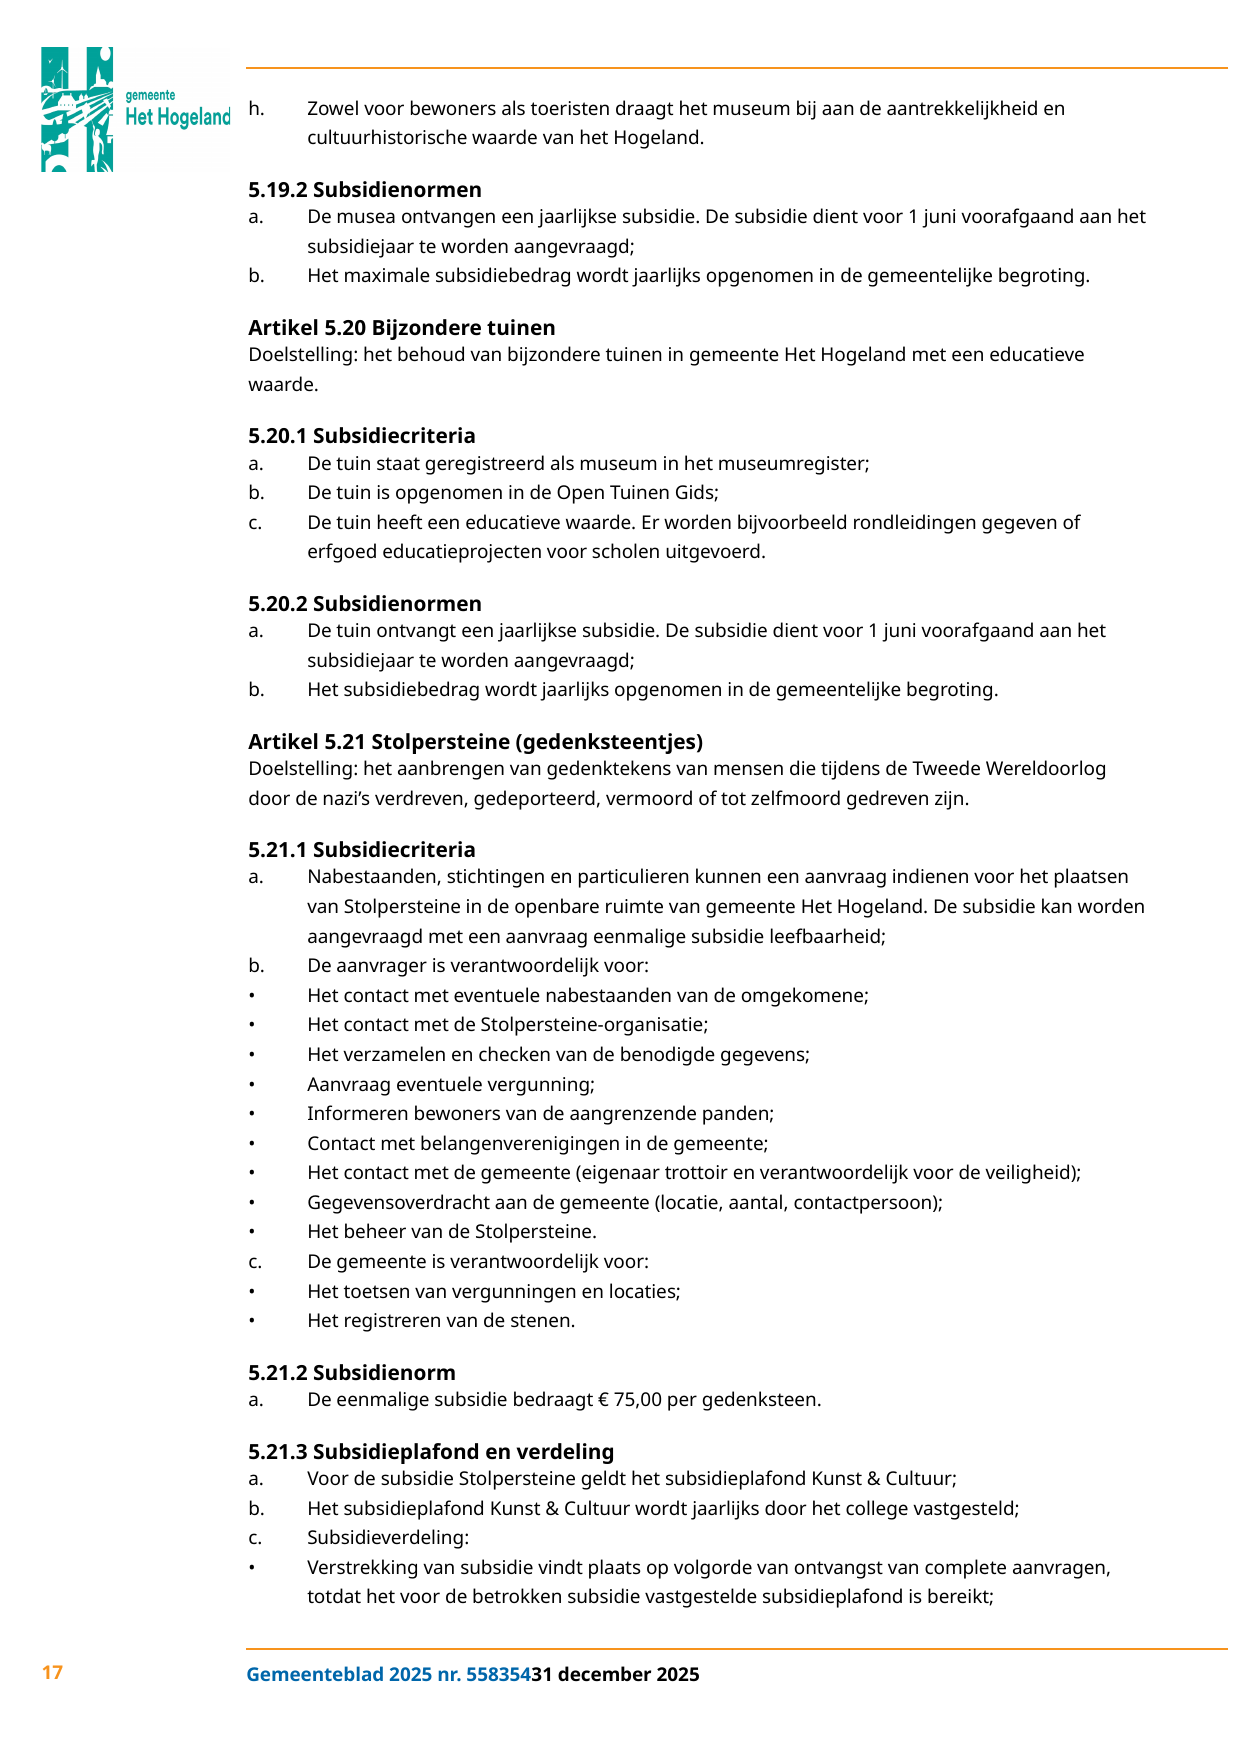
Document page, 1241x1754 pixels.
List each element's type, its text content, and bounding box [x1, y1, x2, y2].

list De eenmalige subsidie bedraagt € 75,00 per gedenksteen. [248, 1386, 1152, 1412]
text Doelstelling: het behoud van bijzondere tuinen in gemeente Het Hogeland met een educatieve waarde. [248, 341, 1152, 397]
list Het beheer van de Stolpersteine. [248, 1219, 1152, 1244]
list Het subsidieplafond Kunst & Cultuur wordt jaarlijks door het college vastgesteld; [248, 1495, 1152, 1521]
list Gegevensoverdracht aan de gemeente (locatie, aantal, contactpersoon); [248, 1189, 1152, 1215]
list De tuin is opgenomen in de Open Tuinen Gids; [248, 479, 1152, 505]
list De tuin heeft een educatieve waarde. Er worden bijvoorbeeld rondleidingen gegeven of erfgoed educatieprojecten voor scholen uitgevoerd. [248, 509, 1152, 564]
list Het contact met de gemeente (eigenaar trottoir en verantwoordelijk voor de veiligheid); [248, 1159, 1152, 1185]
list Informeren bewoners van de aangrenzende panden; [248, 1100, 1152, 1126]
list Het toetsen van vergunningen en locaties; [248, 1278, 1152, 1304]
picture [41, 47, 231, 172]
text Artikel 5.21 Stolpersteine (gedenksteentjes) [248, 727, 1152, 755]
text Artikel 5.20 Bijzondere tuinen [248, 313, 1152, 341]
list Het contact met de Stolpersteine-organisatie; [248, 1012, 1152, 1037]
list Het contact met eventuele nabestaanden van de omgekomene; [248, 982, 1152, 1008]
list De gemeente is verantwoordelijk voor: [248, 1248, 1152, 1274]
list Het registreren van de stenen. [248, 1307, 1152, 1333]
text 5.21.3 Subsidieplafond en verdeling [248, 1437, 1152, 1465]
text 5.21.1 Subsidiecriteria [248, 835, 1152, 864]
text 5.20.2 Subsidienormen [248, 589, 1152, 617]
list Zowel voor bewoners als toeristen draagt het museum bij aan de aantrekkelijkheid en cultuurhistorische waarde van het Hogeland. [248, 95, 1152, 150]
text 5.21.2 Subsidienorm [248, 1358, 1152, 1386]
list Het subsidiebedrag wordt jaarlijks opgenomen in de gemeentelijke begroting. [248, 676, 1152, 702]
list Nabestaanden, stichtingen en particulieren kunnen een aanvraag indienen voor het plaatsen van Stolpersteine in de openbare ruimte van gemeente Het Hogeland. De subsidie kan worden aangevraagd met een aanvraag eenmalige subsidie leefbaarheid; [248, 864, 1152, 949]
list De tuin ontvangt een jaarlijkse subsidie. De subsidie dient voor 1 juni voorafgaand aan het subsidiejaar te worden aangevraagd; [248, 617, 1152, 673]
list Het verzamelen en checken van de benodigde gegevens; [248, 1041, 1152, 1067]
text 5.20.1 Subsidiecriteria [248, 421, 1152, 450]
list De tuin staat geregistreerd als museum in het museumregister; [248, 450, 1152, 475]
list Verstrekking van subsidie vindt plaats op volgorde van ontvangst van complete aanvragen, totdat het voor de betrokken subsidie vastgestelde subsidieplafond is bereikt; [248, 1554, 1152, 1609]
list Aanvraag eventuele vergunning; [248, 1071, 1152, 1097]
list Subsidieverdeling: [248, 1524, 1152, 1550]
text Doelstelling: het aanbrengen van gedenktekens van mensen die tijdens de Tweede Wereldoorlog door de nazi’s verdreven, gedeporteerd, vermoord of tot zelfmoord gedreven zijn. [248, 755, 1152, 811]
list De aanvrager is verantwoordelijk voor: [248, 952, 1152, 978]
list Contact met belangenverenigingen in de gemeente; [248, 1130, 1152, 1156]
list Het maximale subsidiebedrag wordt jaarlijks opgenomen in de gemeentelijke begroting. [248, 262, 1152, 288]
list Voor de subsidie Stolpersteine geldt het subsidieplafond Kunst & Cultuur; [248, 1465, 1152, 1491]
text 5.19.2 Subsidienormen [248, 175, 1152, 203]
list De musea ontvangen een jaarlijkse subsidie. De subsidie dient voor 1 juni voorafgaand aan het subsidiejaar te worden aangevraagd; [248, 203, 1152, 258]
